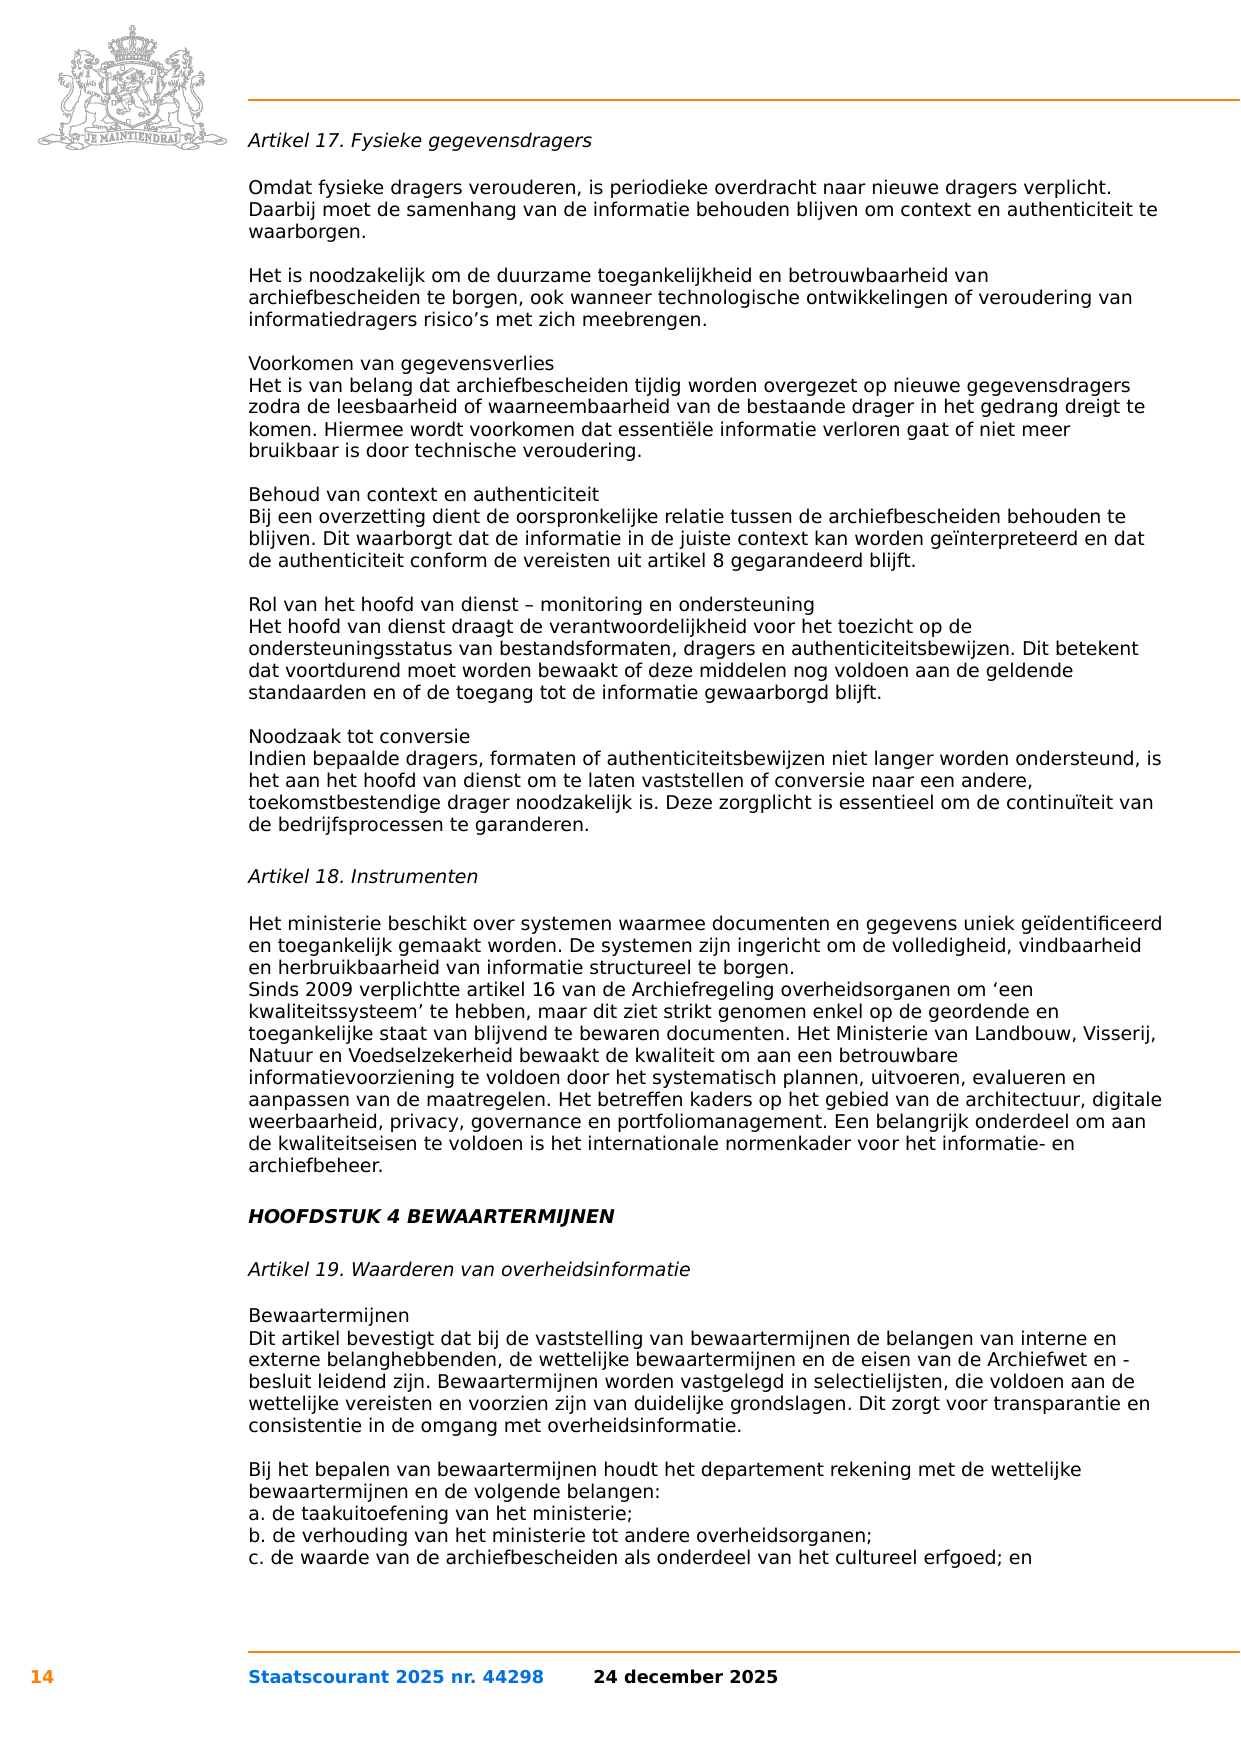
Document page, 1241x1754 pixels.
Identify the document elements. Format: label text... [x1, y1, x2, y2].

text Bij een overzetting dient de oorspronkelijke relatie tussen de archiefbescheiden behouden te blijven. Dit waarborgt dat de informatie in de juiste context kan worden geïnterpreteerd en dat de authenticiteit conform de vereisten uit artikel 8 gegarandeerd blijft. [248, 506, 1163, 572]
text Behoud van context en authenticiteit [248, 484, 1163, 506]
text Dit artikel bevestigt dat bij de vaststelling van bewaartermijnen de belangen van interne en externe belanghebbenden, de wettelijke bewaartermijnen en de eisen van de Archiefwet en -besluit leidend zijn. Bewaartermijnen worden vastgelegd in selectielijsten, die voldoen aan de wettelijke vereisten en voorzien zijn van duidelijke grondslagen. Dit zorgt voor transparantie en consistentie in de omgang met overheidsinformatie. [248, 1327, 1163, 1437]
text b. de verhouding van het ministerie tot andere overheidsorganen; [248, 1525, 1163, 1547]
text Noodzaak tot conversie [248, 726, 1163, 748]
text Het hoofd van dienst draagt de verantwoordelijkheid voor het toezicht op de ondersteuningsstatus van bestandsformaten, dragers en authenticiteitsbewijzen. Dit betekent dat voortdurend moet worden bewaakt of deze middelen nog voldoen aan de geldende standaarden en of de toegang tot de informatie gewaarborgd blijft. [248, 616, 1163, 704]
text Het is van belang dat archiefbescheiden tijdig worden overgezet op nieuwe gegevensdragers zodra de leesbaarheid of waarneembaarheid van de bestaande drager in het gedrang dreigt te komen. Hiermee wordt voorkomen dat essentiële informatie verloren gaat of niet meer bruikbaar is door technische veroudering. [248, 374, 1163, 462]
picture [38, 25, 227, 150]
subtitle HOOFDSTUK 4 BEWAARTERMIJNEN [248, 1206, 1163, 1228]
text Bewaartermijnen [248, 1305, 1163, 1327]
text Sinds 2009 verplichtte artikel 16 van de Archiefregeling overheidsorganen om ‘een kwaliteitssysteem’ te hebben, maar dit ziet strikt genomen enkel op de geordende en toegankelijke staat van blijvend te bewaren documenten. Het Ministerie van Landbouw, Visserij, Natuur en Voedselzekerheid bewaakt de kwaliteit om aan een betrouwbare informatievoorziening te voldoen door het systematisch plannen, uitvoeren, evalueren en aanpassen van de maatregelen. Het betreffen kaders op het gebied van de architectuur, digitale weerbaarheid, privacy, governance en portfoliomanagement. Een belangrijk onderdeel om aan de kwaliteitseisen te voldoen is het internationale normenkader voor het informatie- en archiefbeheer. [248, 979, 1163, 1176]
text Het ministerie beschikt over systemen waarmee documenten en gegevens uniek geïdentificeerd en toegankelijk gemaakt worden. De systemen zijn ingericht om de volledigheid, vindbaarheid en herbruikbaarheid van informatie structureel te borgen. [248, 913, 1163, 979]
subtitle Artikel 19. Waarderen van overheidsinformatie [248, 1258, 1163, 1280]
subtitle Artikel 18. Instrumenten [248, 866, 1163, 888]
subtitle Artikel 17. Fysieke gegevensdragers [248, 130, 1163, 152]
text c. de waarde van de archiefbescheiden als onderdeel van het cultureel erfgoed; en [248, 1547, 1163, 1569]
text Indien bepaalde dragers, formaten of authenticiteitsbewijzen niet langer worden ondersteund, is het aan het hoofd van dienst om te laten vaststellen of conversie naar een andere, toekomstbestendige drager noodzakelijk is. Deze zorgplicht is essentieel om de continuïteit van de bedrijfsprocessen te garanderen. [248, 748, 1163, 836]
text Voorkomen van gegevensverlies [248, 352, 1163, 374]
text a. de taakuitoefening van het ministerie; [248, 1503, 1163, 1525]
text Het is noodzakelijk om de duurzame toegankelijkheid en betrouwbaarheid van archiefbescheiden te borgen, ook wanneer technologische ontwikkelingen of veroudering van informatiedragers risico’s met zich meebrengen. [248, 265, 1163, 331]
text Rol van het hoofd van dienst – monitoring en ondersteuning [248, 594, 1163, 616]
text Bij het bepalen van bewaartermijnen houdt het departement rekening met de wettelijke bewaartermijnen en de volgende belangen: [248, 1459, 1163, 1503]
text Omdat fysieke dragers verouderen, is periodieke overdracht naar nieuwe dragers verplicht. Daarbij moet de samenhang van de informatie behouden blijven om context en authenticiteit te waarborgen. [248, 177, 1163, 243]
